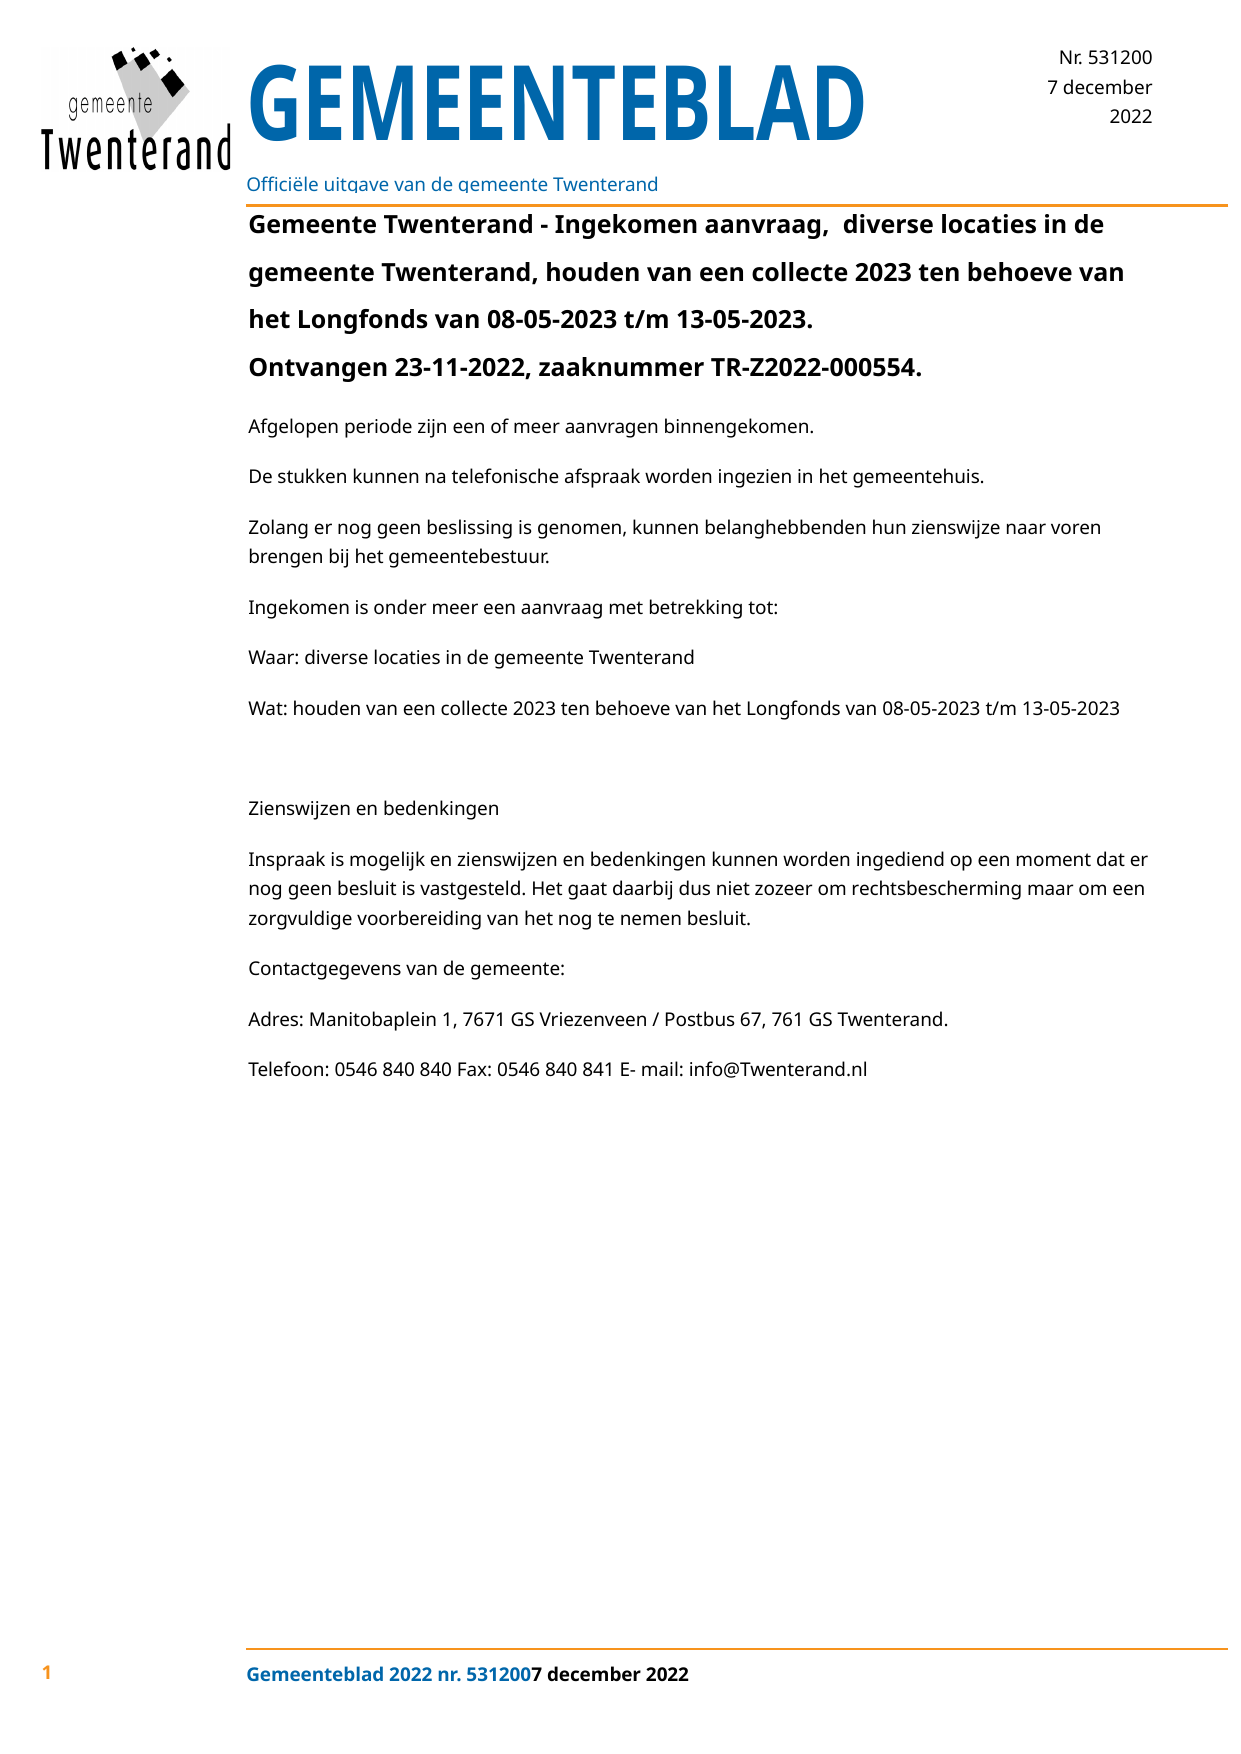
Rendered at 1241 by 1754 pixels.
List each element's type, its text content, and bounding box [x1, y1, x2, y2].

text Zolang er nog geen beslissing is genomen, kunnen belanghebbenden hun zienswijze naar voren brengen bij het gemeentebestuur. [248, 514, 1152, 569]
text Zienswijzen en bedenkingen [248, 796, 1152, 821]
text Gemeente Twenterand - Ingekomen aanvraag, diverse locaties in de gemeente Twenterand, houden van een collecte 2023 ten behoeve van het Longfonds van 08-05-2023 t/m 13-05-2023. Ontvangen 23-11-2022, zaaknummer TR-Z2022-000554. [248, 207, 1152, 384]
text Waar: diverse locaties in de gemeente Twenterand [248, 644, 1152, 670]
text De stukken kunnen na telefonische afspraak worden ingezien in het gemeentehuis. [248, 463, 1152, 489]
text Wat: houden van een collecte 2023 ten behoeve van het Longfonds van 08-05-2023 t/m 13-05-2023 [248, 695, 1152, 721]
text Ingekomen is onder meer een aanvraag met betrekking tot: [248, 594, 1152, 620]
text Telefoon: 0546 840 840 Fax: 0546 840 841 E- mail: info@Twenterand.nl [248, 1056, 1152, 1082]
text Afgelopen periode zijn een of meer aanvragen binnengekomen. [248, 413, 1152, 439]
picture [41, 47, 231, 172]
text Adres: Manitobaplein 1, 7671 GS Vriezenveen / Postbus 67, 761 GS Twenterand. [248, 1006, 1152, 1032]
text Inspraak is mogelijk en zienswijzen en bedenkingen kunnen worden ingediend op een moment dat er nog geen besluit is vastgesteld. Het gaat daarbij dus niet zozeer om rechtsbescherming maar om een zorgvuldige voorbereiding van het nog te nemen besluit. [248, 846, 1152, 931]
text Contactgegevens van de gemeente: [248, 956, 1152, 981]
